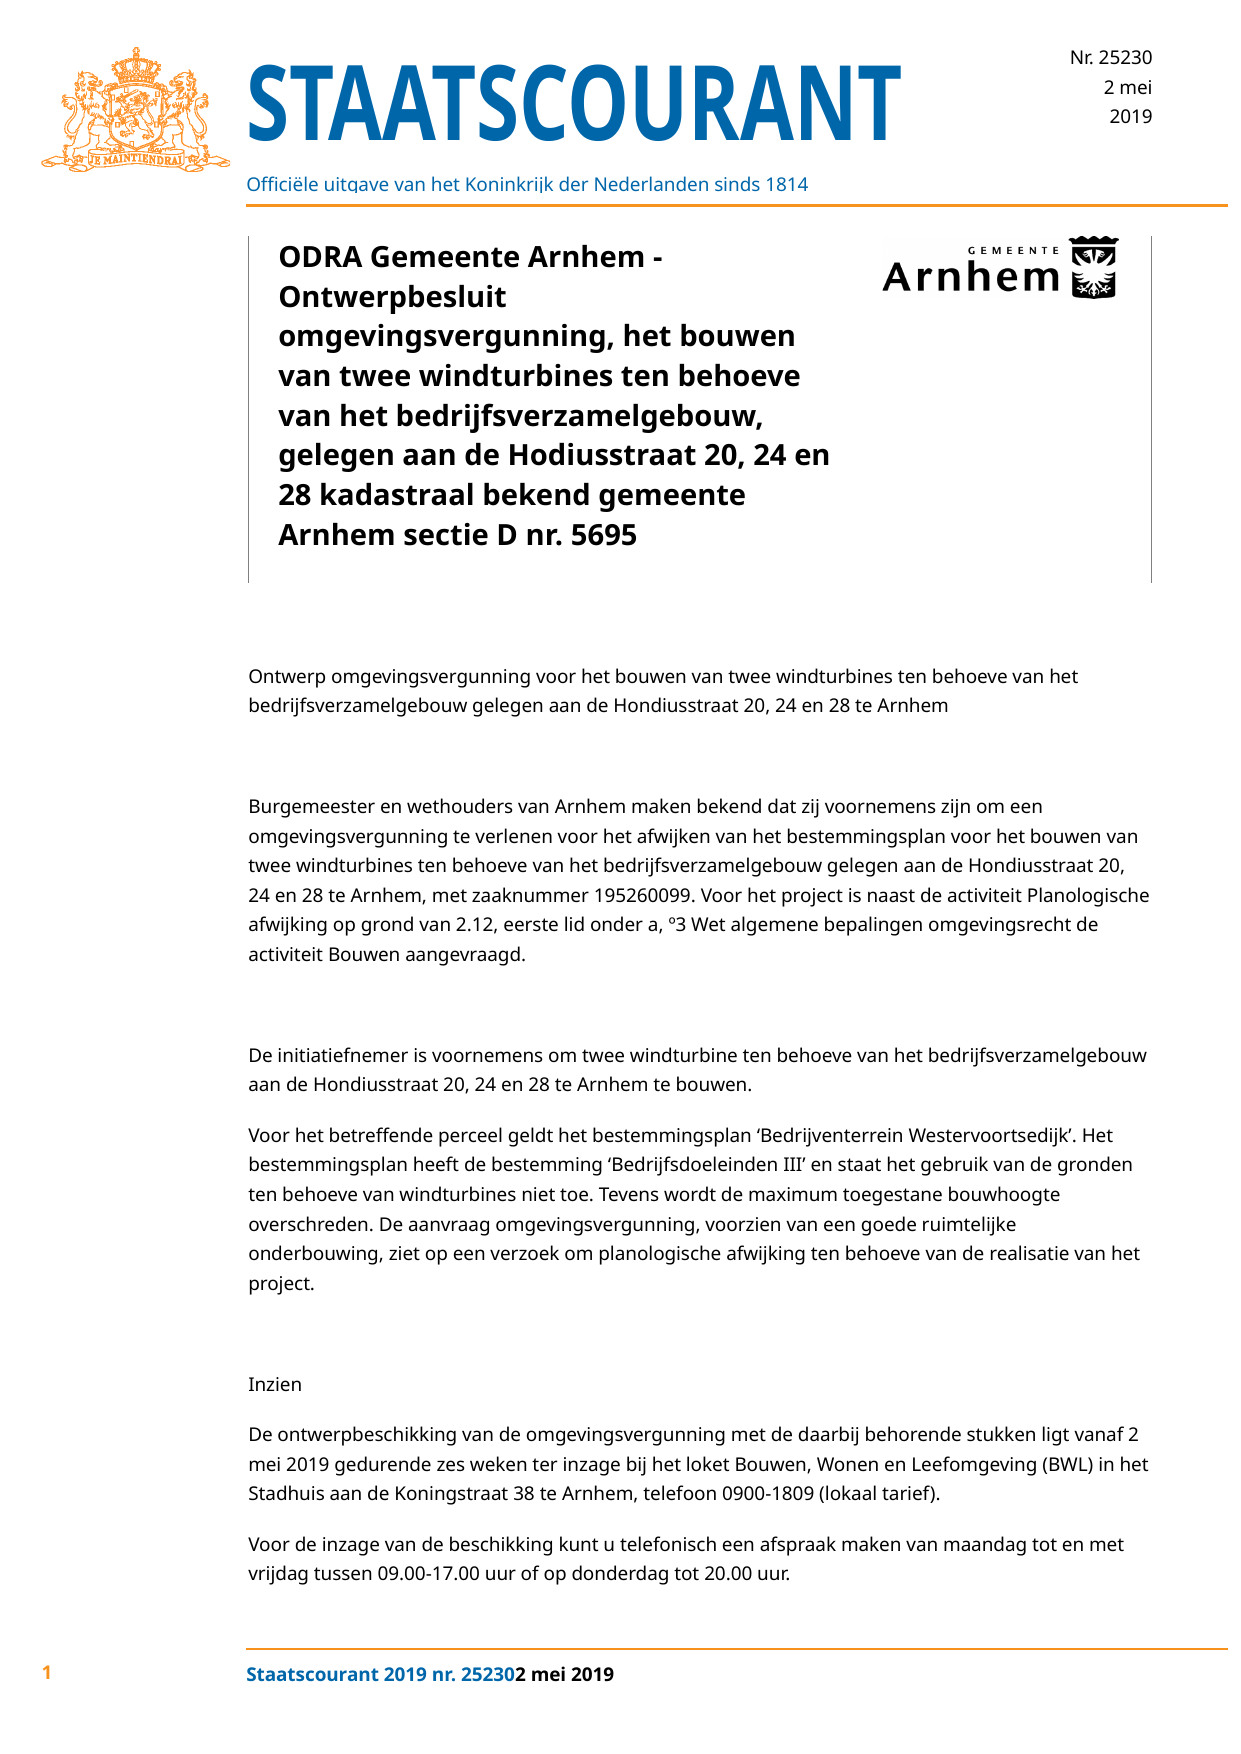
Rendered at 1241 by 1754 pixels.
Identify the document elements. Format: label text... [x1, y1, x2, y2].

text Voor het betreffende perceel geldt het bestemmingsplan ‘Bedrijventerrein Westervoortsedijk’. Het bestemmingsplan heeft de bestemming ‘Bedrijfsdoeleinden III’ en staat het gebruik van de gronden ten behoeve van windturbines niet toe. Tevens wordt de maximum toegestane bouwhoogte overschreden. De aanvraag omgevingsvergunning, voorzien van een goede ruimtelijke onderbouwing, ziet op een verzoek om planologische afwijking ten behoeve van de realisatie van het project. [248, 1122, 1152, 1296]
text Ontwerp omgevingsvergunning voor het bouwen van twee windturbines ten behoeve van het bedrijfsverzamelgebouw gelegen aan de Hondiusstraat 20, 24 en 28 te Arnhem [248, 663, 1152, 718]
text De initiatiefnemer is voornemens om twee windturbine ten behoeve van het bedrijfsverzamelgebouw aan de Hondiusstraat 20, 24 en 28 te Arnhem te bouwen. [248, 1042, 1152, 1097]
text Burgemeester en wethouders van Arnhem maken bekend dat zij voornemens zijn om een omgevingsvergunning te verlenen voor het afwijken van het bestemmingsplan voor het bouwen van twee windturbines ten behoeve van het bedrijfsverzamelgebouw gelegen aan de Hondiusstraat 20, 24 en 28 te Arnhem, met zaaknummer 195260099. Voor het project is naast de activiteit Planologische afwijking op grond van 2.12, eerste lid onder a, º3 Wet algemene bepalingen omgevingsrecht de activiteit Bouwen aangevraagd. [248, 793, 1152, 967]
text De ontwerpbeschikking van de omgevingsvergunning met de daarbij behorende stukken ligt vanaf 2 mei 2019 gedurende zes weken ter inzage bij het loket Bouwen, Wonen en Leefomgeving (BWL) in het Stadhuis aan de Koningstraat 38 te Arnhem, telefoon 0900-1809 (lokaal tarief). [248, 1421, 1152, 1506]
table_header [850, 236, 1151, 583]
text Inzien [248, 1371, 1152, 1396]
picture [882, 236, 1119, 299]
text Voor de inzage van de beschikking kunt u telefonisch een afspraak maken van maandag tot en met vrijdag tussen 09.00-17.00 uur of op donderdag tot 20.00 uur. [248, 1531, 1152, 1586]
table_header ODRA Gemeente Arnhem - Ontwerpbesluit omgevingsvergunning, het bouwen van twee windturbines ten behoeve van het bedrijfsverzamelgebouw, gelegen aan de Hodiusstraat 20, 24 en 28 kadastraal bekend gemeente Arnhem sectie D nr. 5695 [249, 236, 850, 583]
picture [41, 47, 231, 172]
